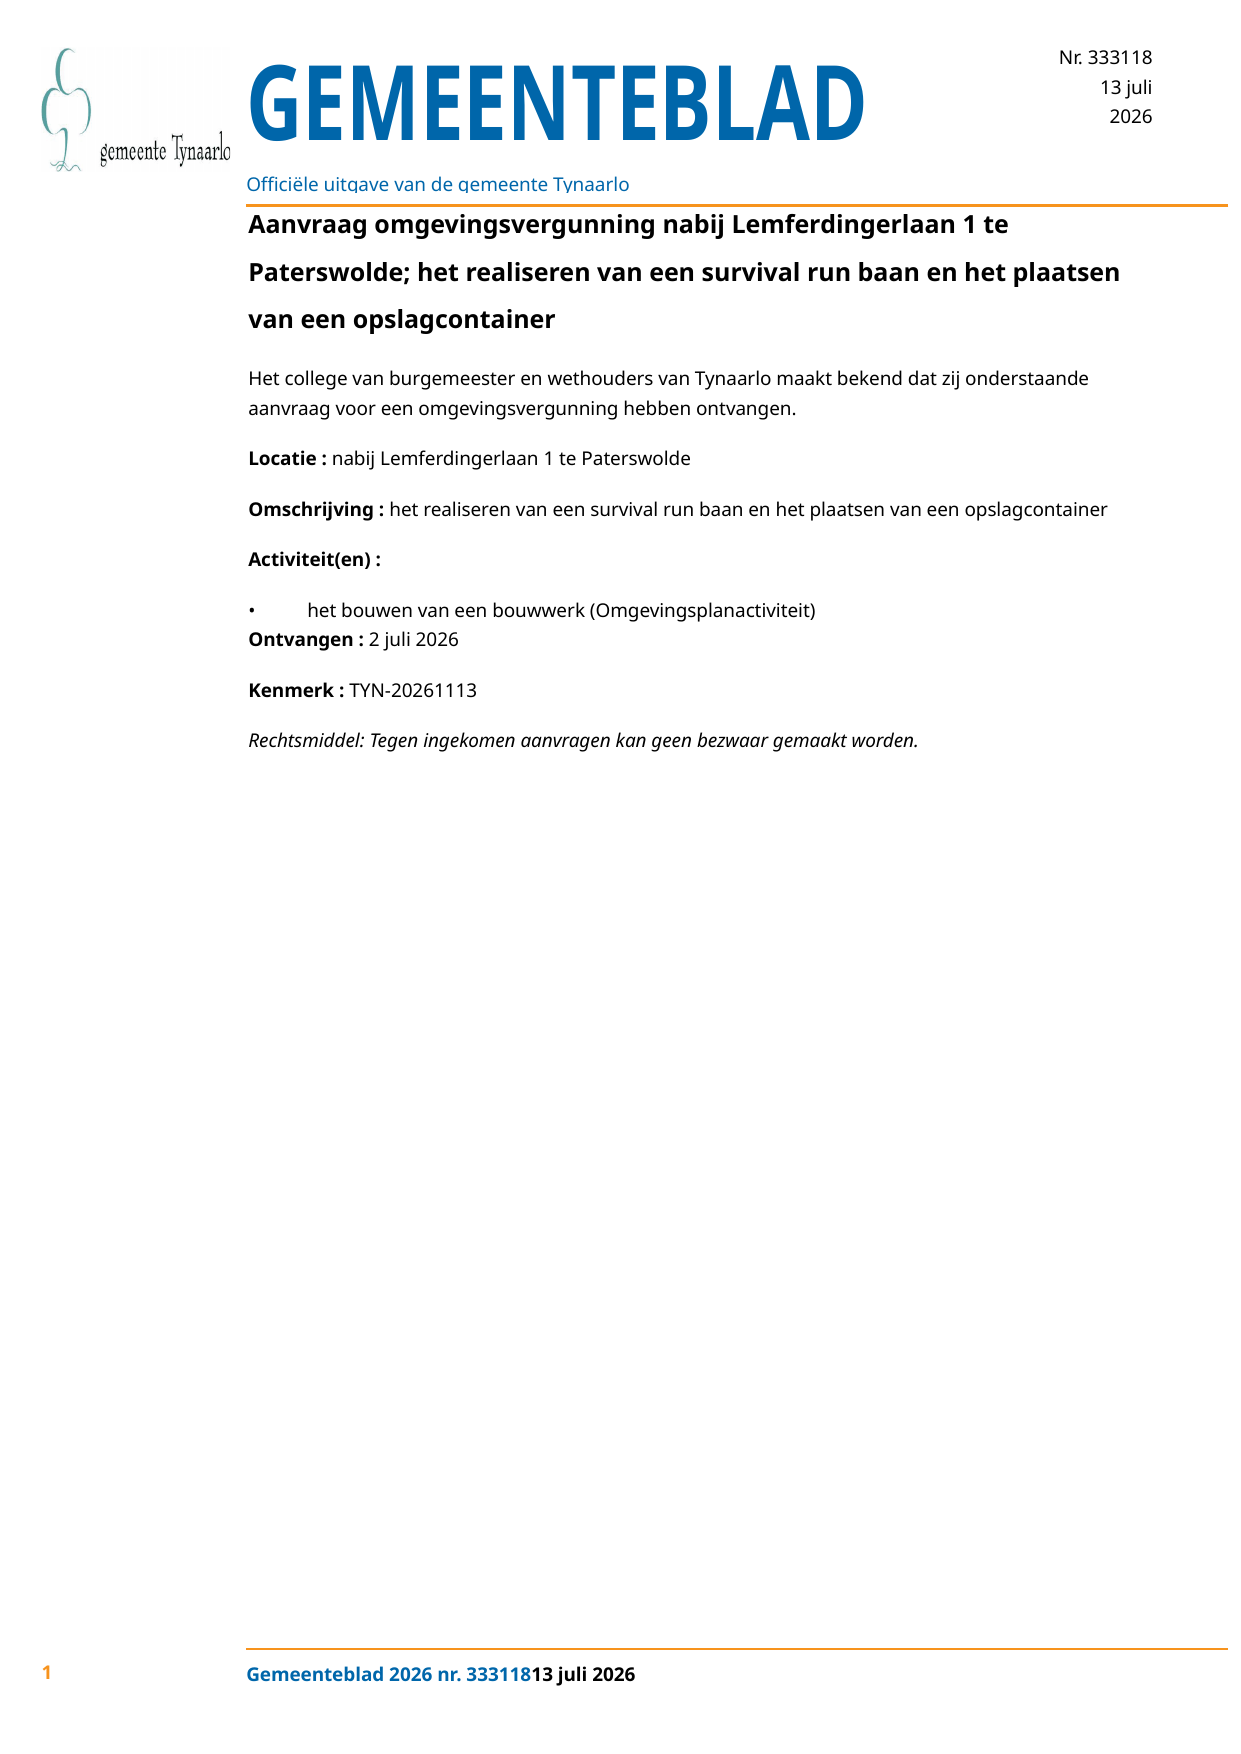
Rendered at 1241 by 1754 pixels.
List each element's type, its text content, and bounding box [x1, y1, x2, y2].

text Kenmerk : TYN-20261113 [248, 677, 1152, 702]
text Aanvraag omgevingsvergunning nabij Lemferdingerlaan 1 te Paterswolde; het realiseren van een survival run baan en het plaatsen van een opslagcontainer [248, 207, 1152, 336]
text Locatie : nabij Lemferdingerlaan 1 te Paterswolde [248, 446, 1152, 471]
picture [41, 47, 231, 172]
text Het college van burgemeester en wethouders van Tynaarlo maakt bekend dat zij onderstaande aanvraag voor een omgevingsvergunning hebben ontvangen. [248, 366, 1152, 421]
text Ontvangen : 2 juli 2026 [248, 626, 1152, 652]
text Omschrijving : het realiseren van een survival run baan en het plaatsen van een opslagcontainer [248, 496, 1152, 522]
list het bouwen van een bouwwerk (Omgevingsplanactiviteit) [248, 597, 1152, 622]
text Rechtsmiddel: Tegen ingekomen aanvragen kan geen bezwaar gemaakt worden. [248, 727, 1152, 753]
text Activiteit(en) : [248, 546, 1152, 572]
